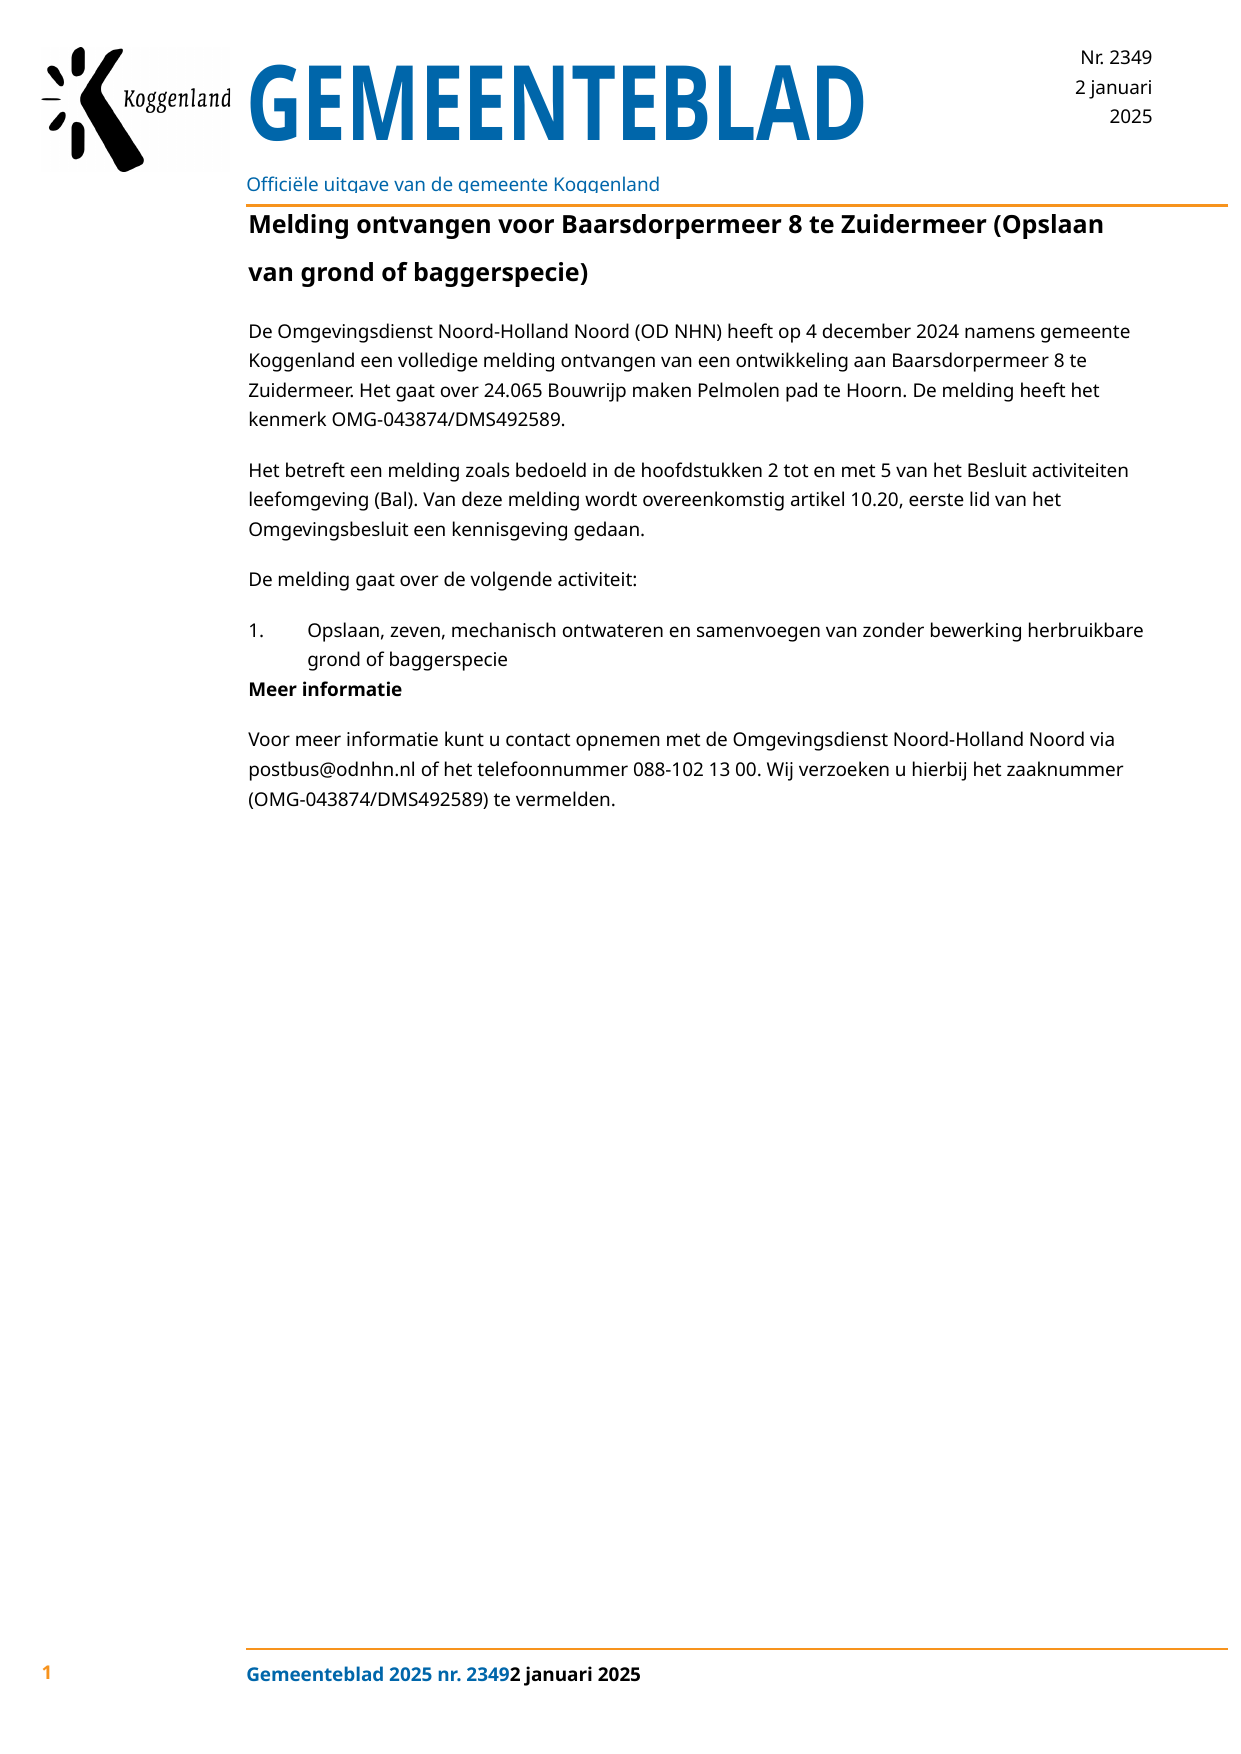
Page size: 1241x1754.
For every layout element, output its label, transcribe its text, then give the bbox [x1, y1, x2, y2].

picture [41, 47, 231, 172]
text De Omgevingsdienst Noord-Holland Noord (OD NHN) heeft op 4 december 2024 namens gemeente Koggenland een volledige melding ontvangen van een ontwikkeling aan Baarsdorpermeer 8 te Zuidermeer. Het gaat over 24.065 Bouwrijp maken Pelmolen pad te Hoorn. De melding heeft het kenmerk OMG-043874/DMS492589. [248, 318, 1152, 432]
text Melding ontvangen voor Baarsdorpermeer 8 te Zuidermeer (Opslaan van grond of baggerspecie) [248, 207, 1152, 288]
text Voor meer informatie kunt u contact opnemen met de Omgevingsdienst Noord-Holland Noord via postbus@odnhn.nl of het telefoonnummer 088-102 13 00. Wij verzoeken u hierbij het zaaknummer (OMG-043874/DMS492589) te vermelden. [248, 727, 1152, 812]
text De melding gaat over de volgende activiteit: [248, 567, 1152, 592]
list Opslaan, zeven, mechanisch ontwateren en samenvoegen van zonder bewerking herbruikbare grond of baggerspecie [248, 617, 1152, 672]
text Het betreft een melding zoals bedoeld in de hoofdstukken 2 tot en met 5 van het Besluit activiteiten leefomgeving (Bal). Van deze melding wordt overeenkomstig artikel 10.20, eerste lid van het Omgevingsbesluit een kennisgeving gedaan. [248, 457, 1152, 542]
text Meer informatie [248, 676, 1152, 702]
